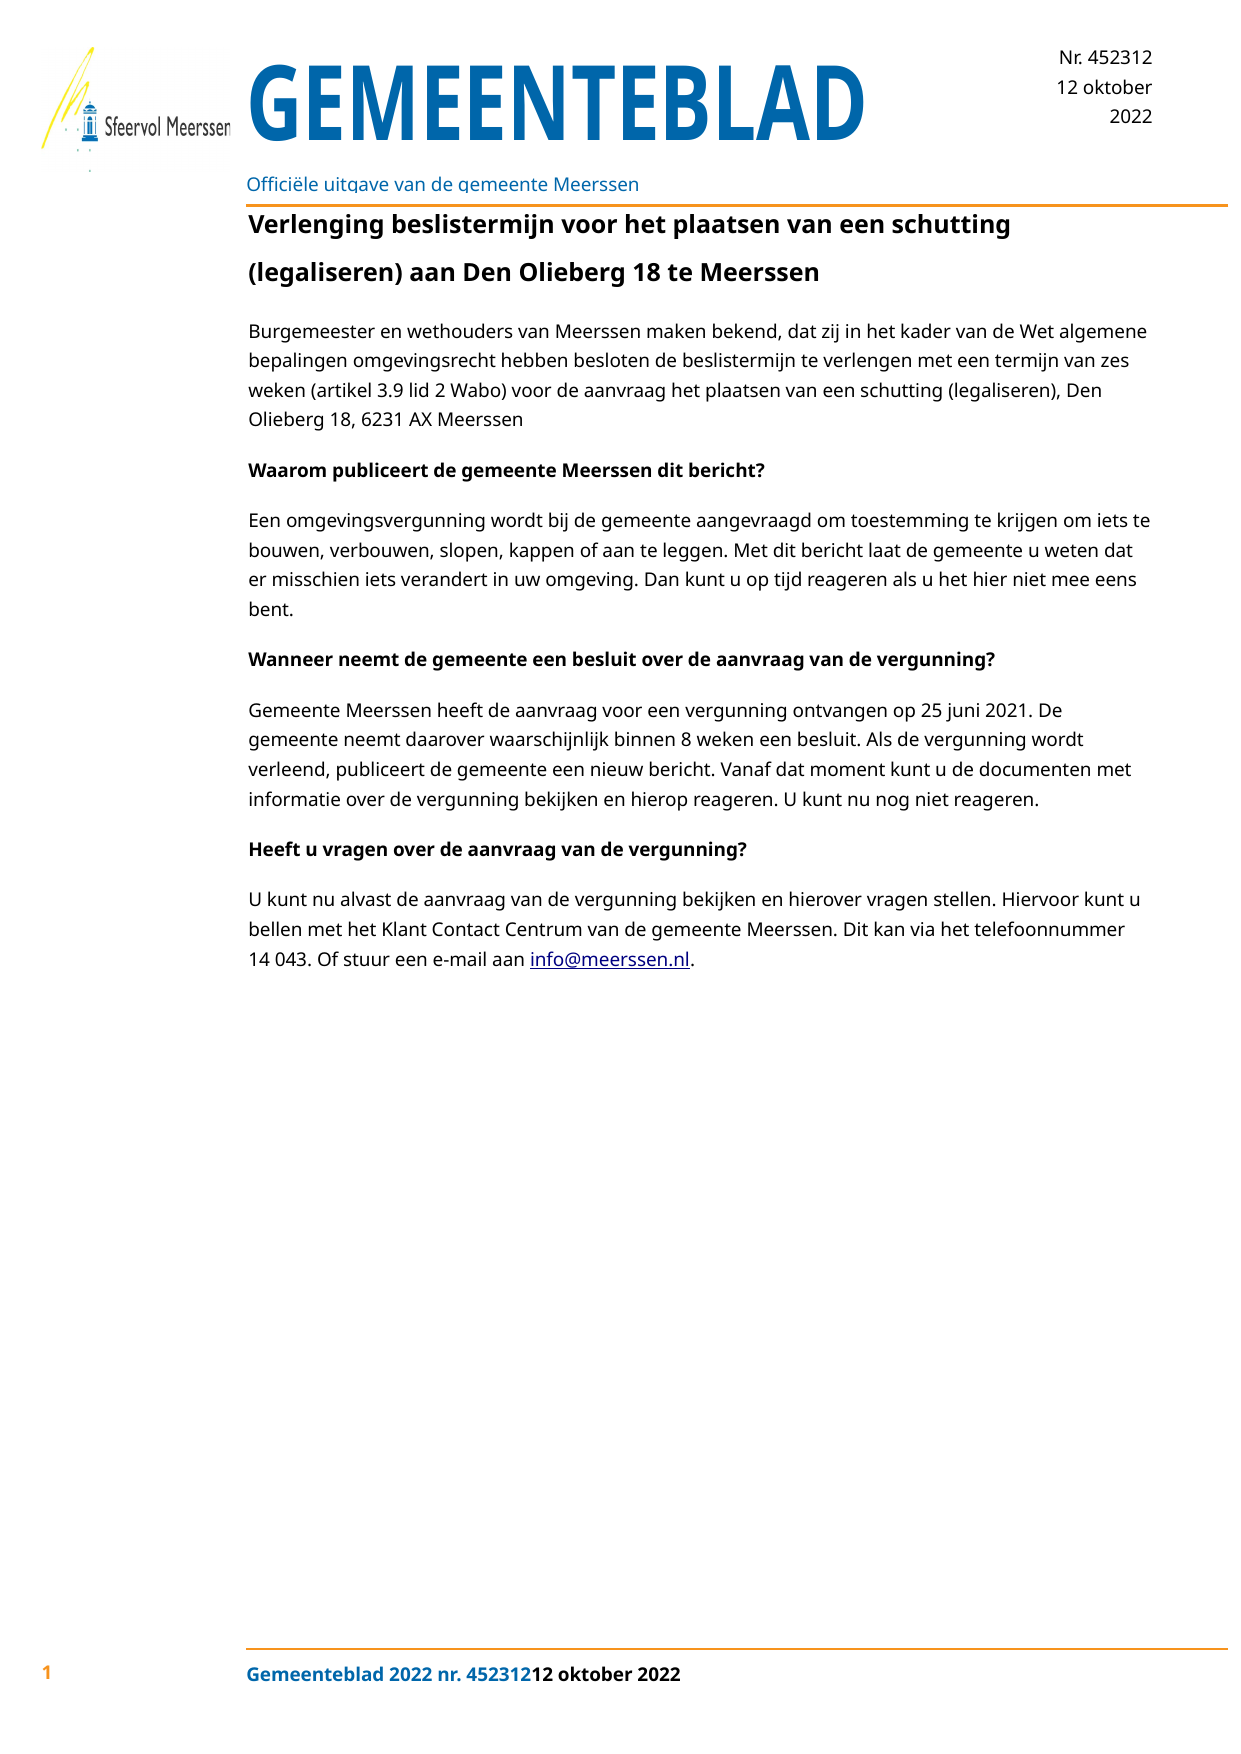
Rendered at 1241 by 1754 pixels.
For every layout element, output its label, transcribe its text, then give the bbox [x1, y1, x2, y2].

text Een omgevingsvergunning wordt bij de gemeente aangevraagd om toestemming te krijgen om iets te bouwen, verbouwen, slopen, kappen of aan te leggen. Met dit bericht laat de gemeente u weten dat er misschien iets verandert in uw omgeving. Dan kunt u op tijd reageren als u het hier niet mee eens bent. [248, 507, 1152, 622]
text Gemeente Meerssen heeft de aanvraag voor een vergunning ontvangen op 25 juni 2021. De gemeente neemt daarover waarschijnlijk binnen 8 weken een besluit. Als de vergunning wordt verleend, publiceert de gemeente een nieuw bericht. Vanaf dat moment kunt u de documenten met informatie over de vergunning bekijken en hierop reageren. U kunt nu nog niet reageren. [248, 697, 1152, 812]
text Heeft u vragen over de aanvraag van de vergunning? [248, 836, 1152, 862]
text U kunt nu alvast de aanvraag van de vergunning bekijken en hierover vragen stellen. Hiervoor kunt u bellen met het Klant Contact Centrum van de gemeente Meerssen. Dit kan via het telefoonnummer 14 043. Of stuur een e-mail aan info@meerssen.nl. [248, 887, 1152, 972]
text Waarom publiceert de gemeente Meerssen dit bericht? [248, 457, 1152, 483]
text Wanneer neemt de gemeente een besluit over de aanvraag van de vergunning? [248, 647, 1152, 672]
picture [41, 47, 231, 172]
text Burgemeester en wethouders van Meerssen maken bekend, dat zij in het kader van de Wet algemene bepalingen omgevingsrecht hebben besloten de beslistermijn te verlengen met een termijn van zes weken (artikel 3.9 lid 2 Wabo) voor de aanvraag het plaatsen van een schutting (legaliseren), Den Olieberg 18, 6231 AX Meerssen [248, 318, 1152, 432]
text Verlenging beslistermijn voor het plaatsen van een schutting (legaliseren) aan Den Olieberg 18 te Meerssen [248, 207, 1152, 288]
